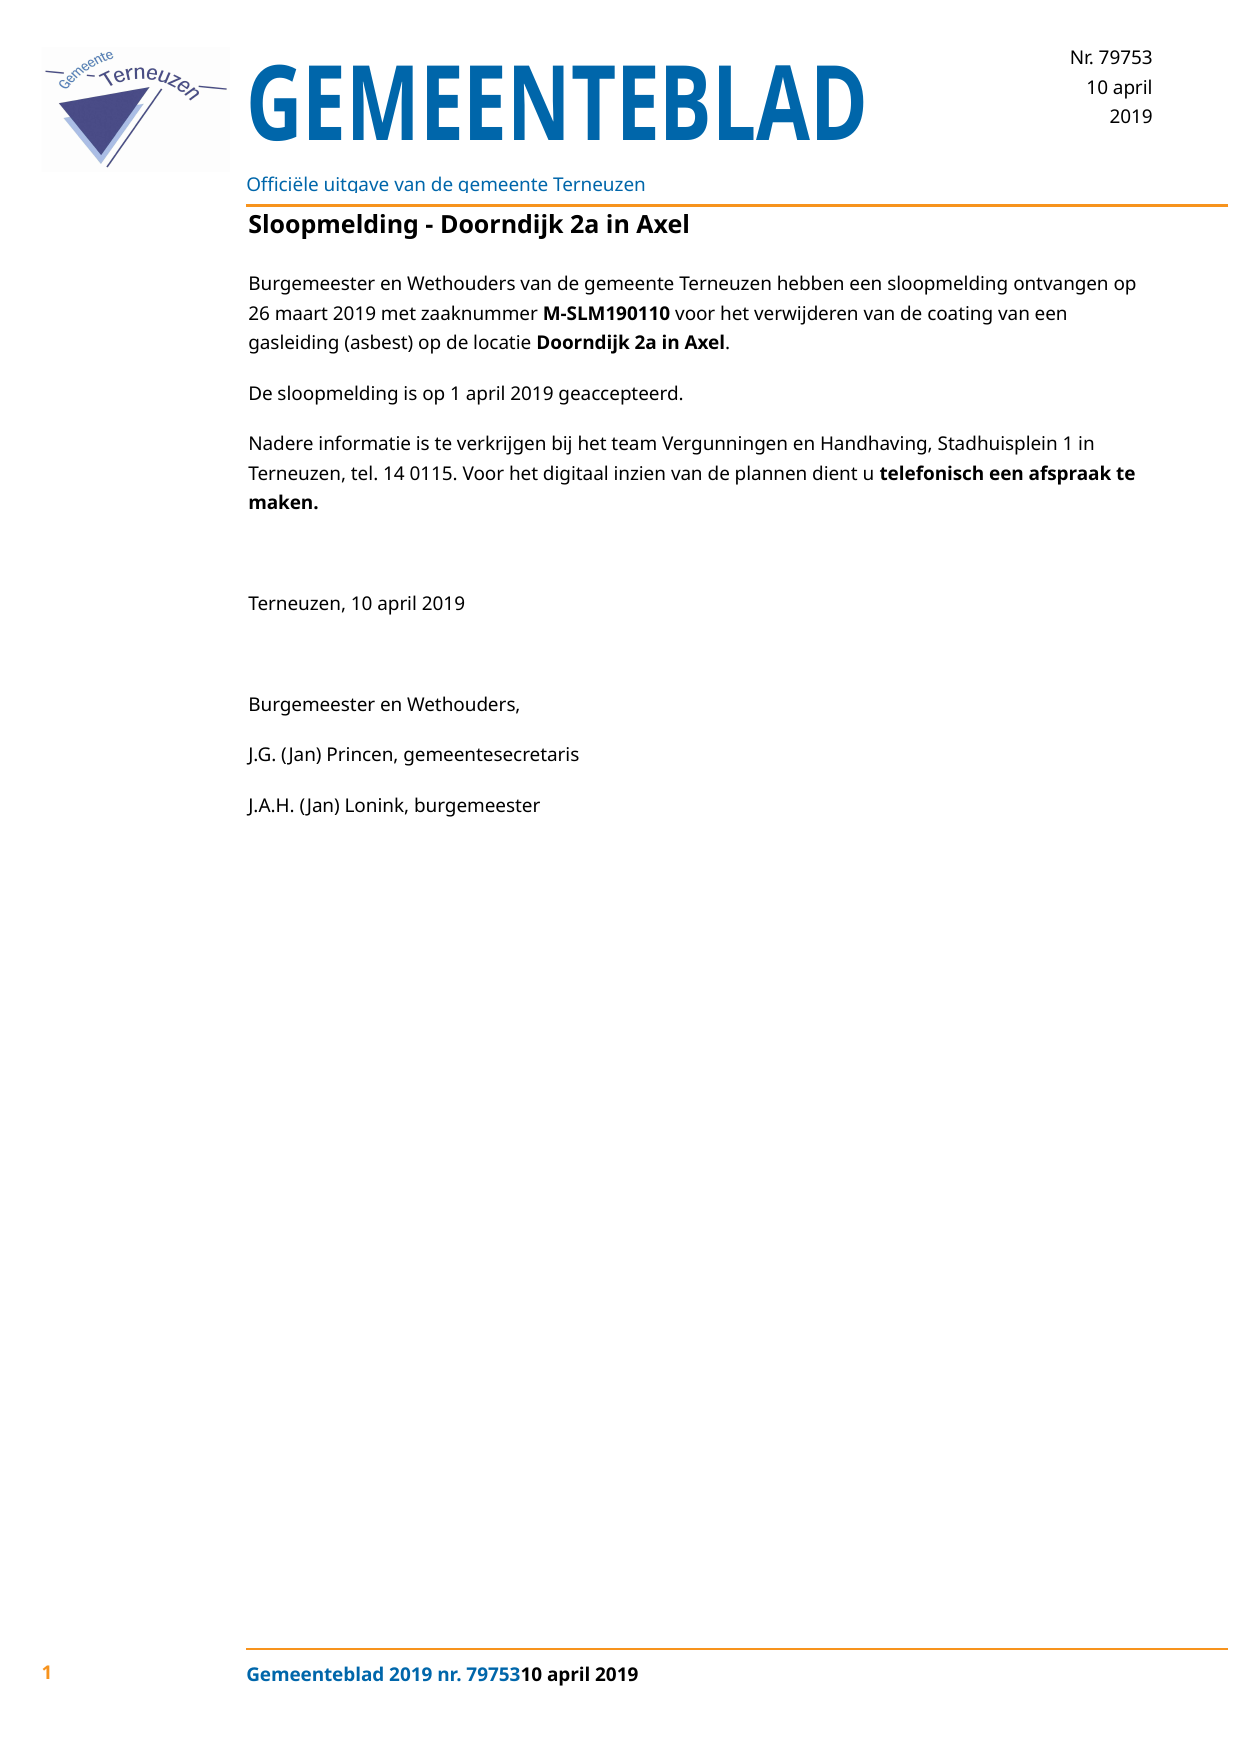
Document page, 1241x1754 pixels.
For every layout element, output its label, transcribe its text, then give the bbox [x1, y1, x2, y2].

text Sloopmelding - Doorndijk 2a in Axel [248, 207, 1152, 241]
text Nadere informatie is te verkrijgen bij het team Vergunningen en Handhaving, Stadhuisplein 1 in Terneuzen, tel. 14 0115. Voor het digitaal inzien van de plannen dient u telefonisch een afspraak te maken. [248, 430, 1152, 515]
picture [41, 47, 231, 172]
text J.A.H. (Jan) Lonink, burgemeester [248, 792, 1152, 818]
text Terneuzen, 10 april 2019 [248, 590, 1152, 616]
text Burgemeester en Wethouders, [248, 691, 1152, 717]
text De sloopmelding is op 1 april 2019 geaccepteerd. [248, 380, 1152, 406]
text Burgemeester en Wethouders van de gemeente Terneuzen hebben een sloopmelding ontvangen op 26 maart 2019 met zaaknummer M-SLM190110 voor het verwijderen van de coating van een gasleiding (asbest) op de locatie Doorndijk 2a in Axel. [248, 270, 1152, 355]
text J.G. (Jan) Princen, gemeentesecretaris [248, 742, 1152, 767]
